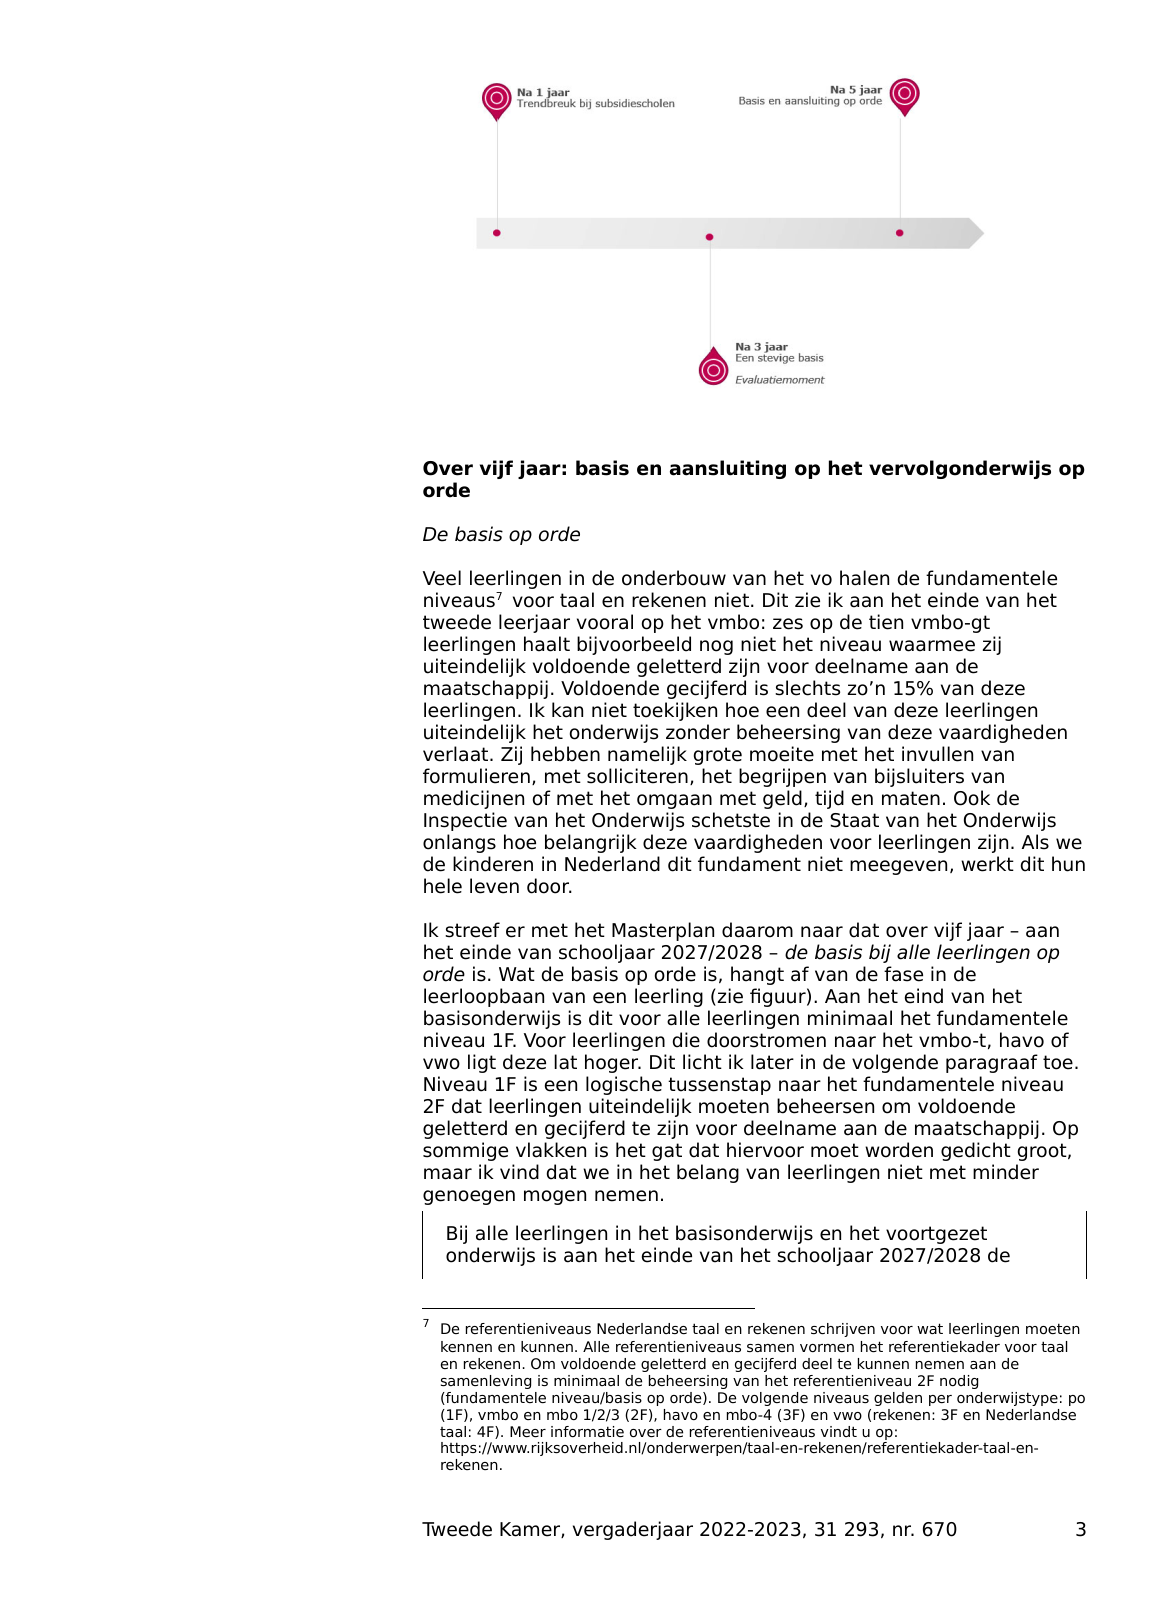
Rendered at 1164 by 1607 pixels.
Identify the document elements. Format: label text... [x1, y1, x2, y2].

subtitle De basis op orde [422, 524, 1087, 546]
subtitle Over vijf jaar: basis en aansluiting op het vervolgonderwijs op orde [422, 458, 1087, 502]
text Ik streef er met het Masterplan daarom naar dat over vijf jaar – aan het einde van schooljaar 2027/2028 – de basis bij alle leerlingen op orde is. Wat de basis op orde is, hangt af van de fase in de leerloopbaan van een leerling (zie figuur). Aan het eind van het basisonderwijs is dit voor alle leerlingen minimaal het fundamentele niveau 1F. Voor leerlingen die doorstromen naar het vmbo-t, havo of vwo ligt deze lat hoger. Dit licht ik later in de volgende paragraaf toe. Niveau 1F is een logische tussenstap naar het fundamentele niveau 2F dat leerlingen uiteindelijk moeten beheersen om voldoende geletterd en gecijferd te zijn voor deelname aan de maatschappij. Op sommige vlakken is het gat dat hiervoor moet worden gedicht groot, maar ik vind dat we in het belang van leerlingen niet met minder genoegen mogen nemen. [422, 920, 1087, 1206]
text Veel leerlingen in de onderbouw van het vo halen de fundamentele niveaus voor taal en rekenen niet. Dit zie ik aan het einde van het tweede leerjaar vooral op het vmbo: zes op de tien vmbo-gt leerlingen haalt bijvoorbeeld nog niet het niveau waarmee zij uiteindelijk voldoende geletterd zijn voor deelname aan de maatschappij. Voldoende gecijferd is slechts zo’n 15% van deze leerlingen. Ik kan niet toekijken hoe een deel van deze leerlingen uiteindelijk het onderwijs zonder beheersing van deze vaardigheden verlaat. Zij hebben namelijk grote moeite met het invullen van formulieren, met solliciteren, het begrijpen van bijsluiters van medicijnen of met het omgaan met geld, tijd en maten. Ook de Inspectie van het Onderwijs schetste in de Staat van het Onderwijs onlangs hoe belangrijk deze vaardigheden voor leerlingen zijn. Als we de kinderen in Nederland dit fundament niet meegeven, werkt dit hun hele leven door. [422, 568, 1087, 898]
table_header Bij alle leerlingen in het basisonderwijs en het voortgezet onderwijs is aan het einde van het schooljaar 2027/2028 de [423, 1211, 1086, 1279]
text De referentieniveaus Nederlandse taal en rekenen schrijven voor wat leerlingen moeten kennen en kunnen. Alle referentieniveaus samen vormen het referentiekader voor taal en rekenen. Om voldoende geletterd en gecijferd deel te kunnen nemen aan de samenleving is minimaal de beheersing van het referentieniveau 2F nodig (fundamentele niveau/basis op orde). De volgende niveaus gelden per onderwijstype: po (1F), vmbo en mbo 1/2/3 (2F), havo en mbo-4 (3F) en vwo (rekenen: 3F en Nederlandse taal: 4F). Meer informatie over de referentieniveaus vindt u op: https://www.rijksoverheid.nl/onderwerpen/taal-en-rekenen/referentiekader-taal-en-rekenen. [422, 1317, 1087, 1474]
picture [422, 59, 1019, 414]
